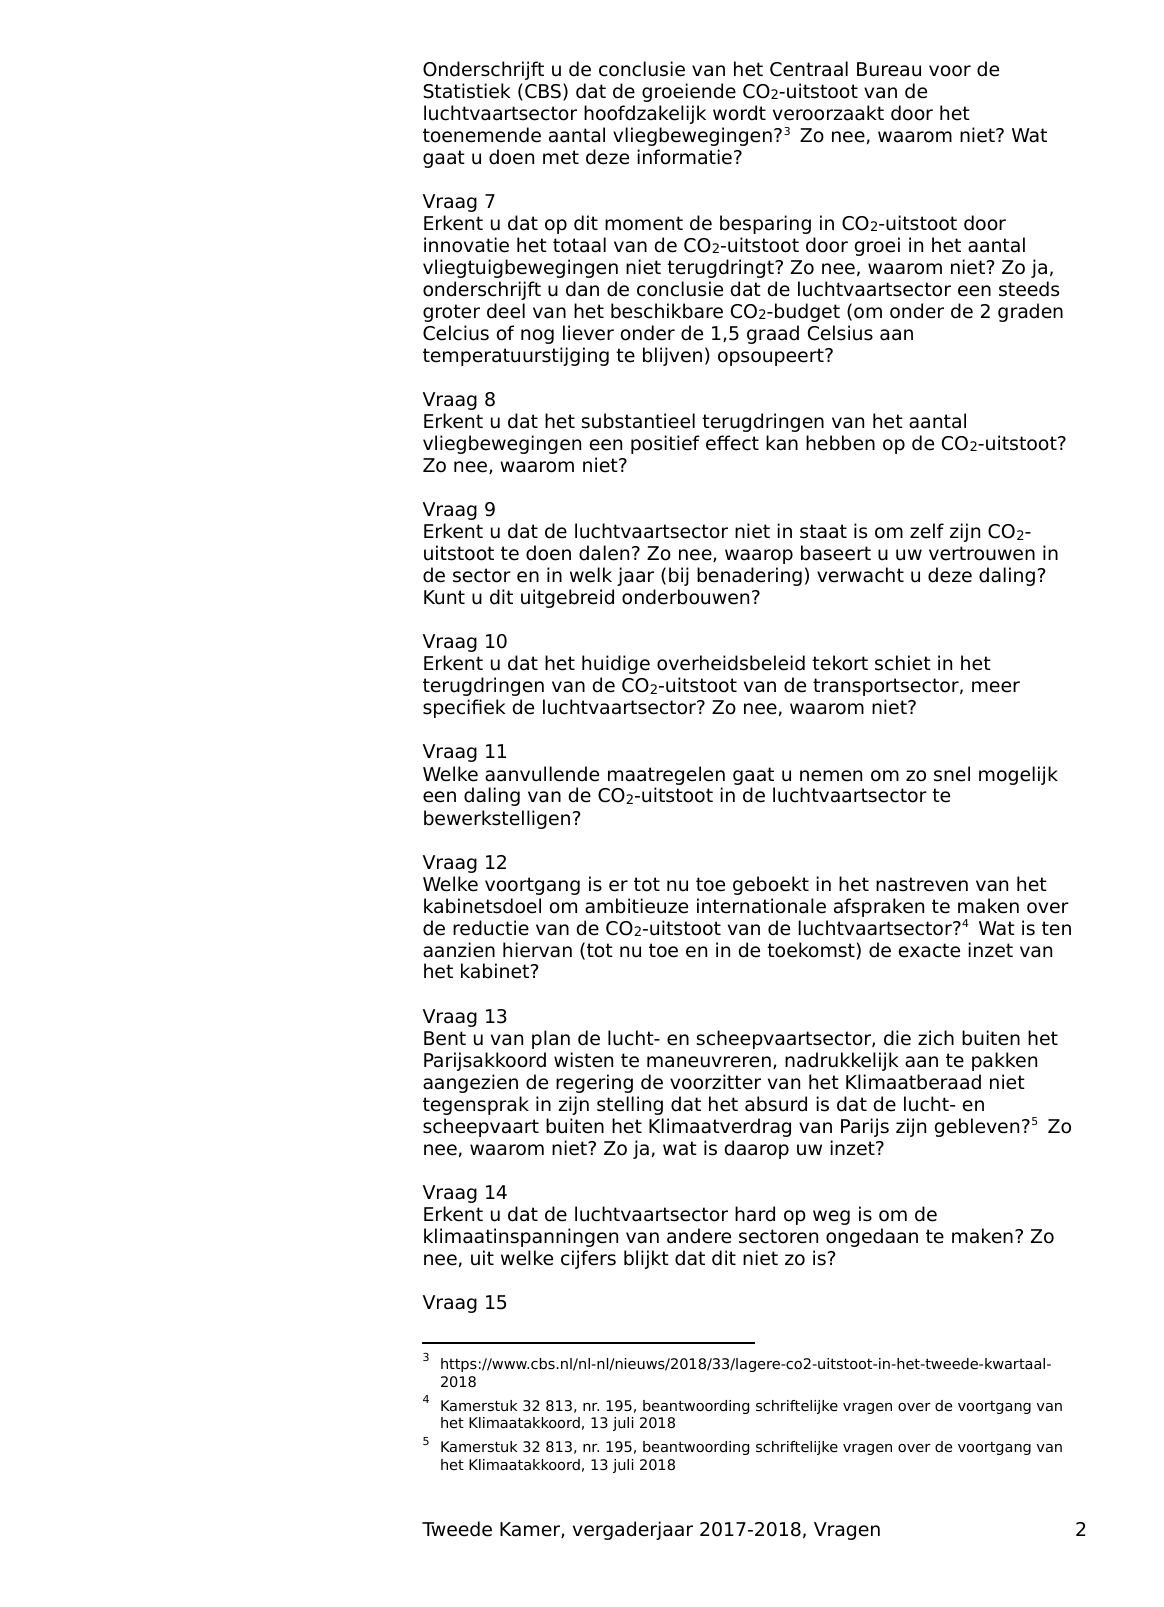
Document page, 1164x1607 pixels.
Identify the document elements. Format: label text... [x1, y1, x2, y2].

text Kamerstuk 32 813, nr. 195, beantwoording schriftelijke vragen over de voortgang van het Klimaatakkoord, 13 juli 2018 [422, 1393, 1087, 1432]
text Erkent u dat het substantieel terugdringen van het aantal vliegbewegingen een positief effect kan hebben op de CO2-uitstoot? Zo nee, waarom niet? [422, 411, 1087, 477]
text https://www.cbs.nl/nl-nl/nieuws/2018/33/lagere-co2-uitstoot-in-het-tweede-kwartaal-2018 [422, 1352, 1087, 1391]
text Vraag 8 [422, 389, 1087, 411]
text Vraag 10 [422, 631, 1087, 653]
text Vraag 12 [422, 852, 1087, 873]
text Bent u van plan de lucht- en scheepvaartsector, die zich buiten het Parijsakkoord wisten te maneuvreren, nadrukkelijk aan te pakken aangezien de regering de voorzitter van het Klimaatberaad niet tegensprak in zijn stelling dat het absurd is dat de lucht- en scheepvaart buiten het Klimaatverdrag van Parijs zijn gebleven? Zo nee, waarom niet? Zo ja, wat is daarop uw inzet? [422, 1028, 1087, 1159]
text Erkent u dat op dit moment de besparing in CO2-uitstoot door innovatie het totaal van de CO2-uitstoot door groei in het aantal vliegtuigbewegingen niet terugdringt? Zo nee, waarom niet? Zo ja, onderschrijft u dan de conclusie dat de luchtvaartsector een steeds groter deel van het beschikbare CO2-budget (om onder de 2 graden Celcius of nog liever onder de 1,5 graad Celsius aan temperatuurstijging te blijven) opsoupeert? [422, 213, 1087, 367]
text Erkent u dat de luchtvaartsector niet in staat is om zelf zijn CO2-uitstoot te doen dalen? Zo nee, waarop baseert u uw vertrouwen in de sector en in welk jaar (bij benadering) verwacht u deze daling? Kunt u dit uitgebreid onderbouwen? [422, 521, 1087, 609]
text Erkent u dat de luchtvaartsector hard op weg is om de klimaatinspanningen van andere sectoren ongedaan te maken? Zo nee, uit welke cijfers blijkt dat dit niet zo is? [422, 1204, 1087, 1269]
text Vraag 7 [422, 191, 1087, 213]
text Welke aanvullende maatregelen gaat u nemen om zo snel mogelijk een daling van de CO2-uitstoot in de luchtvaartsector te bewerkstelligen? [422, 763, 1087, 829]
text Welke voortgang is er tot nu toe geboekt in het nastreven van het kabinetsdoel om ambitieuze internationale afspraken te maken over de reductie van de CO2-uitstoot van de luchtvaartsector? Wat is ten aanzien hiervan (tot nu toe en in de toekomst) de exacte inzet van het kabinet? [422, 873, 1087, 983]
text Vraag 15 [422, 1292, 1087, 1314]
text Vraag 11 [422, 741, 1087, 763]
text Vraag 14 [422, 1182, 1087, 1204]
text Vraag 9 [422, 499, 1087, 521]
text Kamerstuk 32 813, nr. 195, beantwoording schriftelijke vragen over de voortgang van het Klimaatakkoord, 13 juli 2018 [422, 1435, 1087, 1474]
text Onderschrijft u de conclusie van het Centraal Bureau voor de Statistiek (CBS) dat de groeiende CO2-uitstoot van de luchtvaartsector hoofdzakelijk wordt veroorzaakt door het toenemende aantal vliegbewegingen? Zo nee, waarom niet? Wat gaat u doen met deze informatie? [422, 59, 1087, 169]
text Vraag 13 [422, 1006, 1087, 1028]
text Erkent u dat het huidige overheidsbeleid tekort schiet in het terugdringen van de CO2-uitstoot van de transportsector, meer specifiek de luchtvaartsector? Zo nee, waarom niet? [422, 653, 1087, 719]
